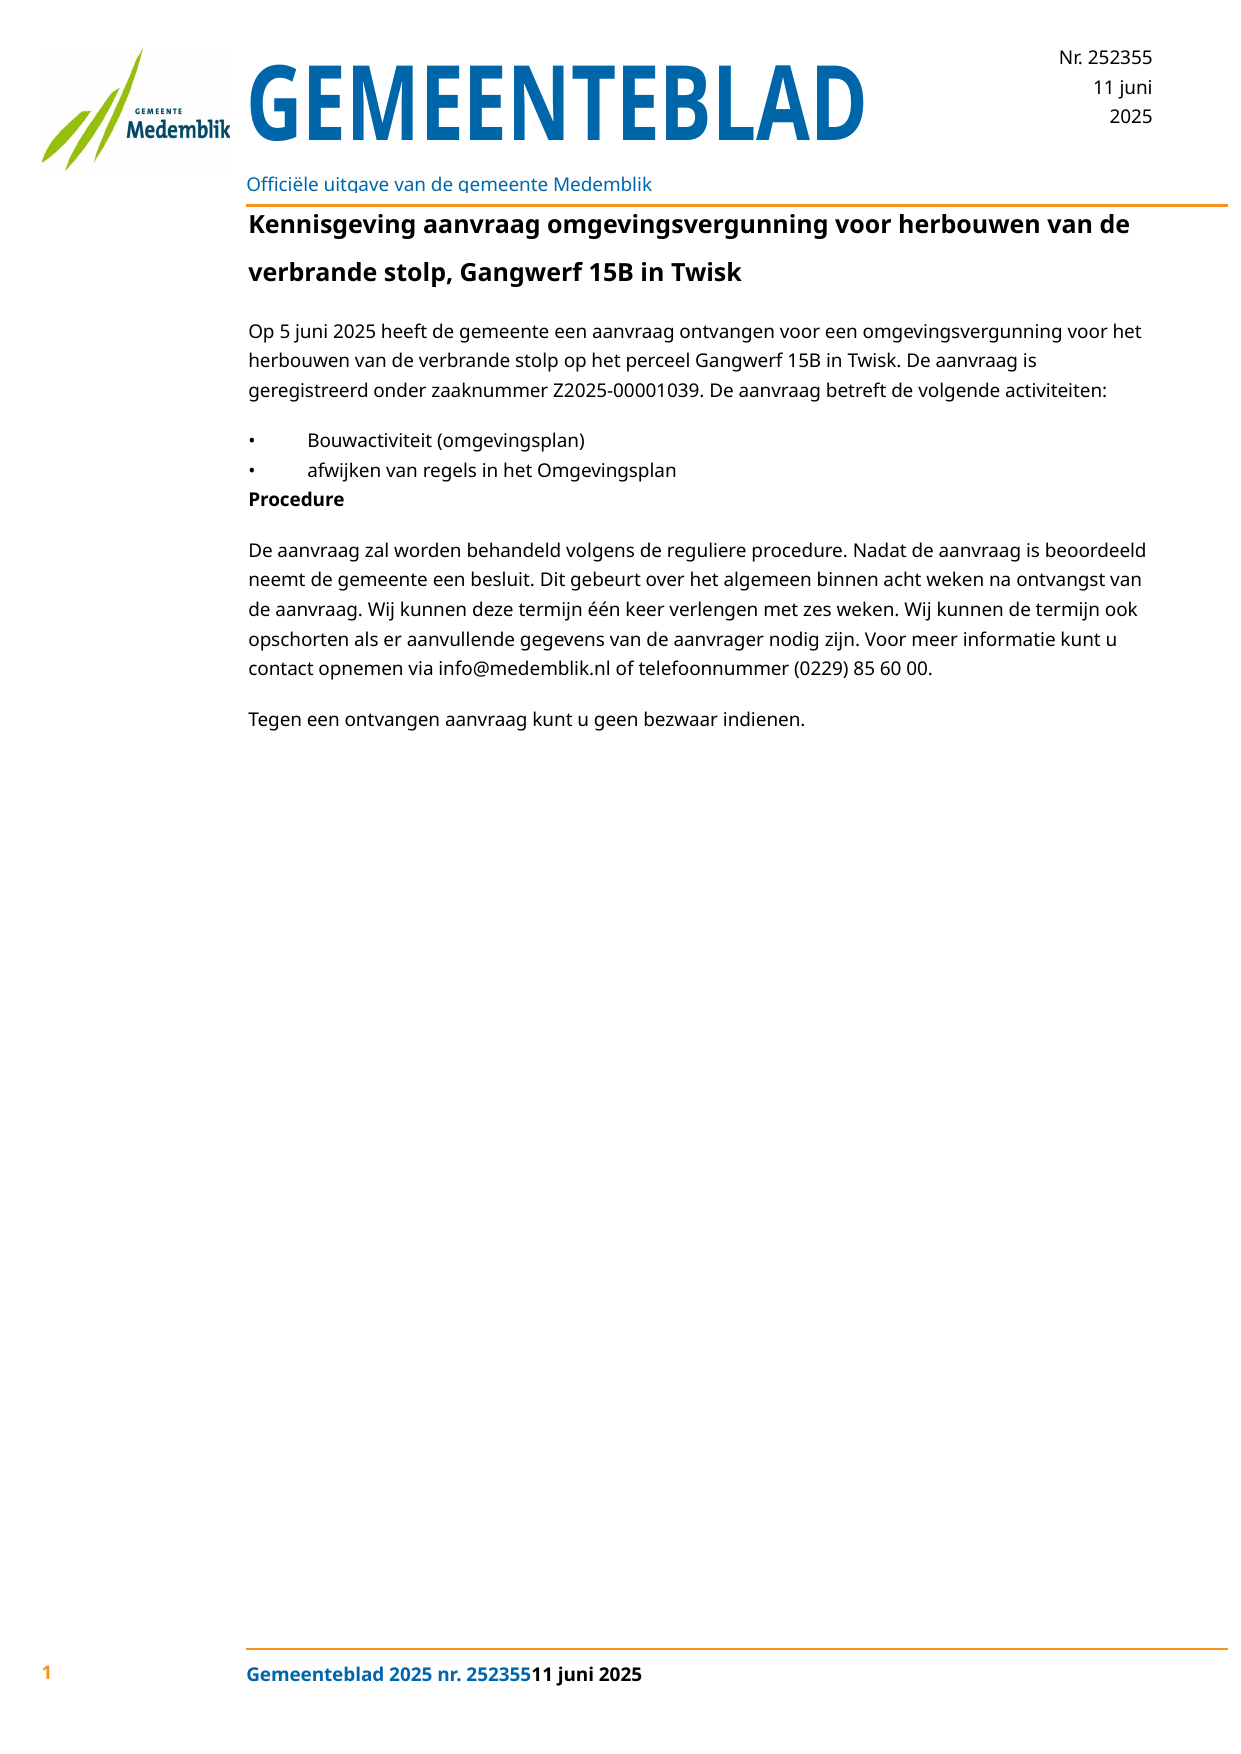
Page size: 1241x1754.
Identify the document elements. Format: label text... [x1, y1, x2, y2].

list afwijken van regels in het Omgevingsplan [248, 457, 1152, 483]
text Procedure [248, 487, 1152, 512]
list Bouwactiviteit (omgevingsplan) [248, 427, 1152, 453]
text Op 5 juni 2025 heeft de gemeente een aanvraag ontvangen voor een omgevingsvergunning voor het herbouwen van de verbrande stolp op het perceel Gangwerf 15B in Twisk. De aanvraag is geregistreerd onder zaaknummer Z2025-00001039. De aanvraag betreft de volgende activiteiten: [248, 318, 1152, 403]
text De aanvraag zal worden behandeld volgens de reguliere procedure. Nadat de aanvraag is beoordeeld neemt de gemeente een besluit. Dit gebeurt over het algemeen binnen acht weken na ontvangst van de aanvraag. Wij kunnen deze termijn één keer verlengen met zes weken. Wij kunnen de termijn ook opschorten als er aanvullende gegevens van de aanvrager nodig zijn. Voor meer informatie kunt u contact opnemen via info@medemblik.nl of telefoonnummer (0229) 85 60 00. [248, 537, 1152, 681]
text Tegen een ontvangen aanvraag kunt u geen bezwaar indienen. [248, 706, 1152, 732]
picture [41, 47, 231, 172]
text Kennisgeving aanvraag omgevingsvergunning voor herbouwen van de verbrande stolp, Gangwerf 15B in Twisk [248, 207, 1152, 288]
